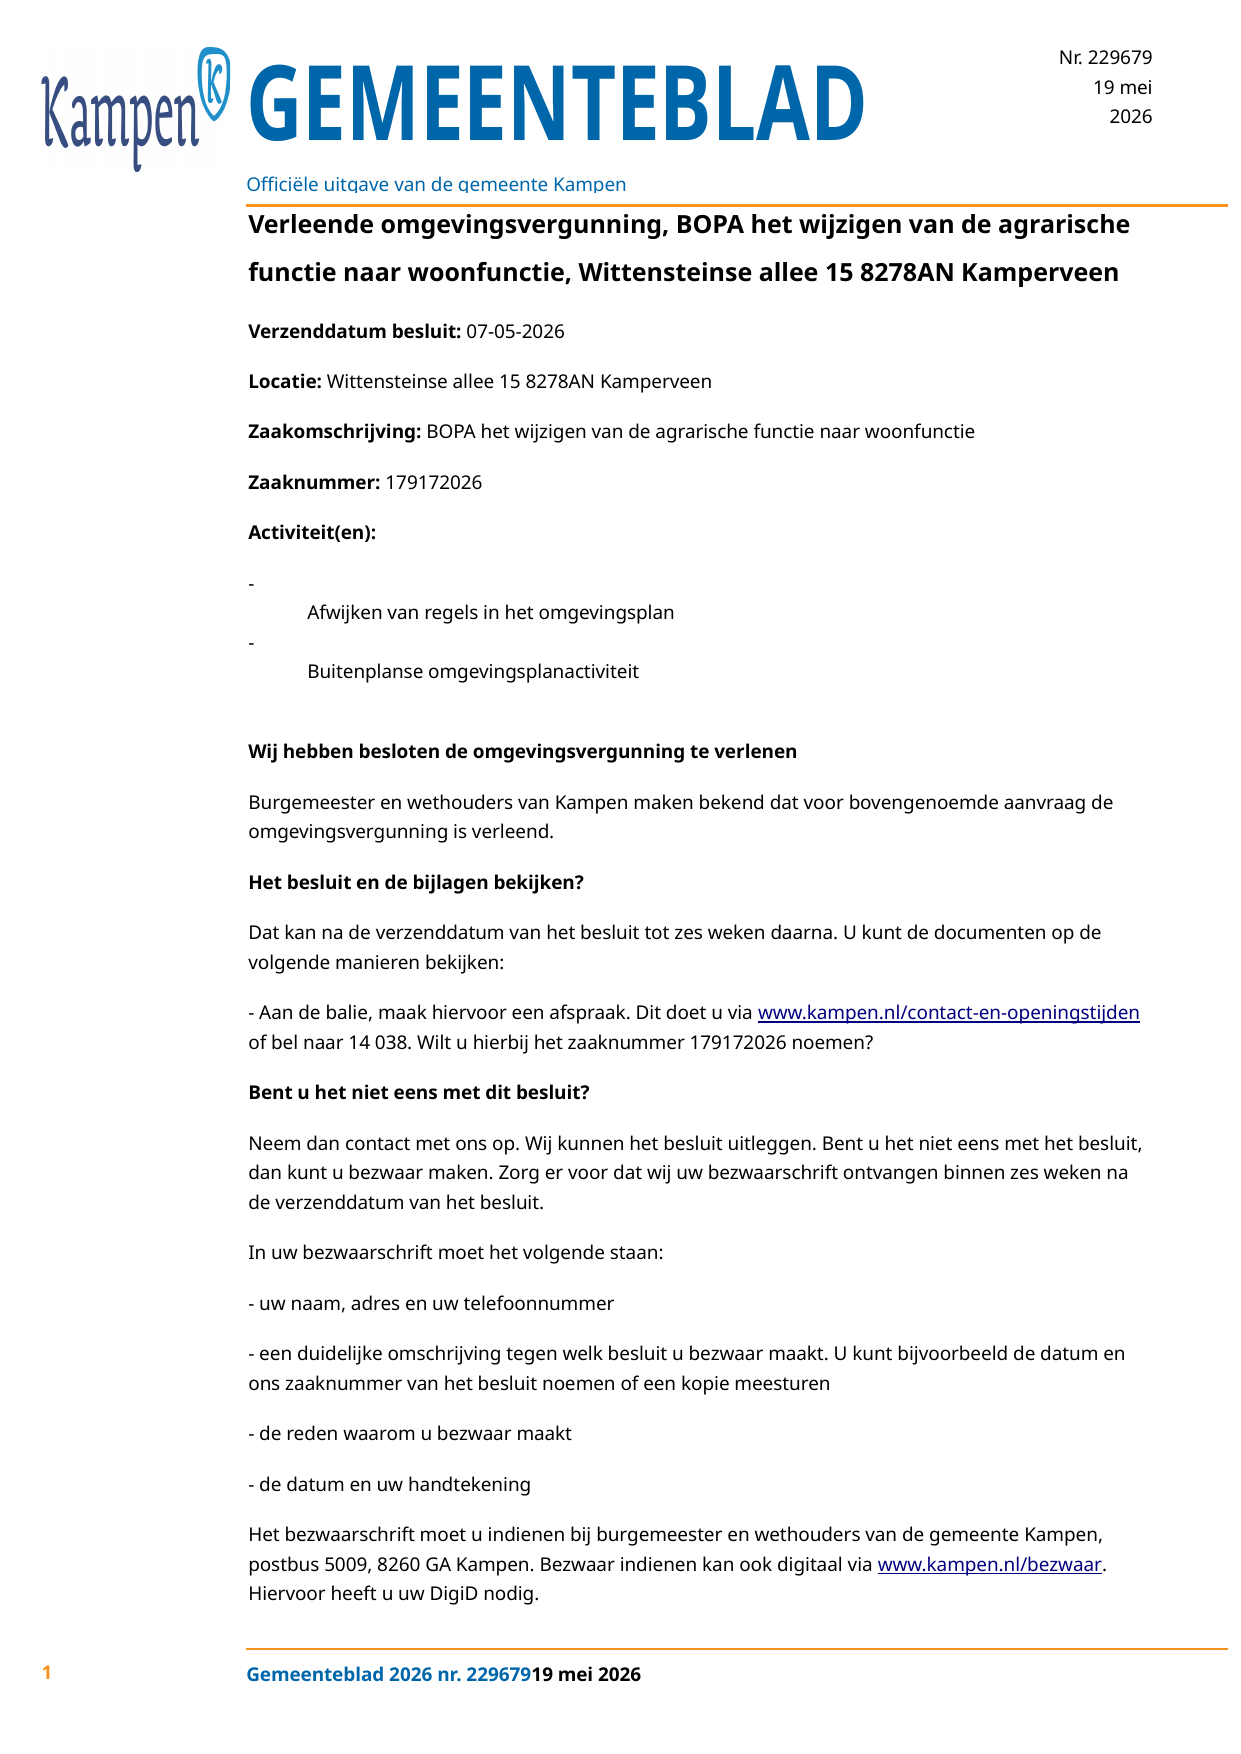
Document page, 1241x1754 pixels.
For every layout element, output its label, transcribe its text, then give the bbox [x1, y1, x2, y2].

list Buitenplanse omgevingsplanactiviteit [248, 659, 1152, 684]
text - de datum en uw handtekening [248, 1471, 1152, 1497]
text Bent u het niet eens met dit besluit? [248, 1079, 1152, 1105]
list Afwijken van regels in het omgevingsplan [248, 599, 1152, 625]
text Activiteit(en): [248, 519, 1152, 545]
text - een duidelijke omschrijving tegen welk besluit u bezwaar maakt. U kunt bijvoorbeeld de datum en ons zaaknummer van het besluit noemen of een kopie meesturen [248, 1340, 1152, 1396]
text - Aan de balie, maak hiervoor een afspraak. Dit doet u via www.kampen.nl/contact-en-openingstijden of bel naar 14 038. Wilt u hierbij het zaaknummer 179172026 noemen? [248, 999, 1152, 1055]
text Zaaknummer: 179172026 [248, 469, 1152, 495]
text Wij hebben besloten de omgevingsvergunning te verlenen [248, 739, 1152, 764]
text Neem dan contact met ons op. Wij kunnen het besluit uitleggen. Bent u het niet eens met het besluit, dan kunt u bezwaar maken. Zorg er voor dat wij uw bezwaarschrift ontvangen binnen zes weken na de verzenddatum van het besluit. [248, 1130, 1152, 1215]
text - de reden waarom u bezwaar maakt [248, 1420, 1152, 1446]
text - uw naam, adres en uw telefoonnummer [248, 1290, 1152, 1316]
text In uw bezwaarschrift moet het volgende staan: [248, 1239, 1152, 1265]
text Burgemeester en wethouders van Kampen maken bekend dat voor bovengenoemde aanvraag de omgevingsvergunning is verleend. [248, 789, 1152, 844]
text Zaakomschrijving: BOPA het wijzigen van de agrarische functie naar woonfunctie [248, 419, 1152, 444]
text Dat kan na de verzenddatum van het besluit tot zes weken daarna. U kunt de documenten op de volgende manieren bekijken: [248, 919, 1152, 975]
text Verleende omgevingsvergunning, BOPA het wijzigen van de agrarische functie naar woonfunctie, Wittensteinse allee 15 8278AN Kamperveen [248, 207, 1152, 288]
text Het besluit en de bijlagen bekijken? [248, 869, 1152, 895]
text Het bezwaarschrift moet u indienen bij burgemeester en wethouders van de gemeente Kampen, postbus 5009, 8260 GA Kampen. Bezwaar indienen kan ook digitaal via www.kampen.nl/bezwaar. Hiervoor heeft u uw DigiD nodig. [248, 1521, 1152, 1606]
text Verzenddatum besluit: 07-05-2026 [248, 318, 1152, 344]
picture [41, 47, 231, 172]
text Locatie: Wittensteinse allee 15 8278AN Kamperveen [248, 368, 1152, 394]
